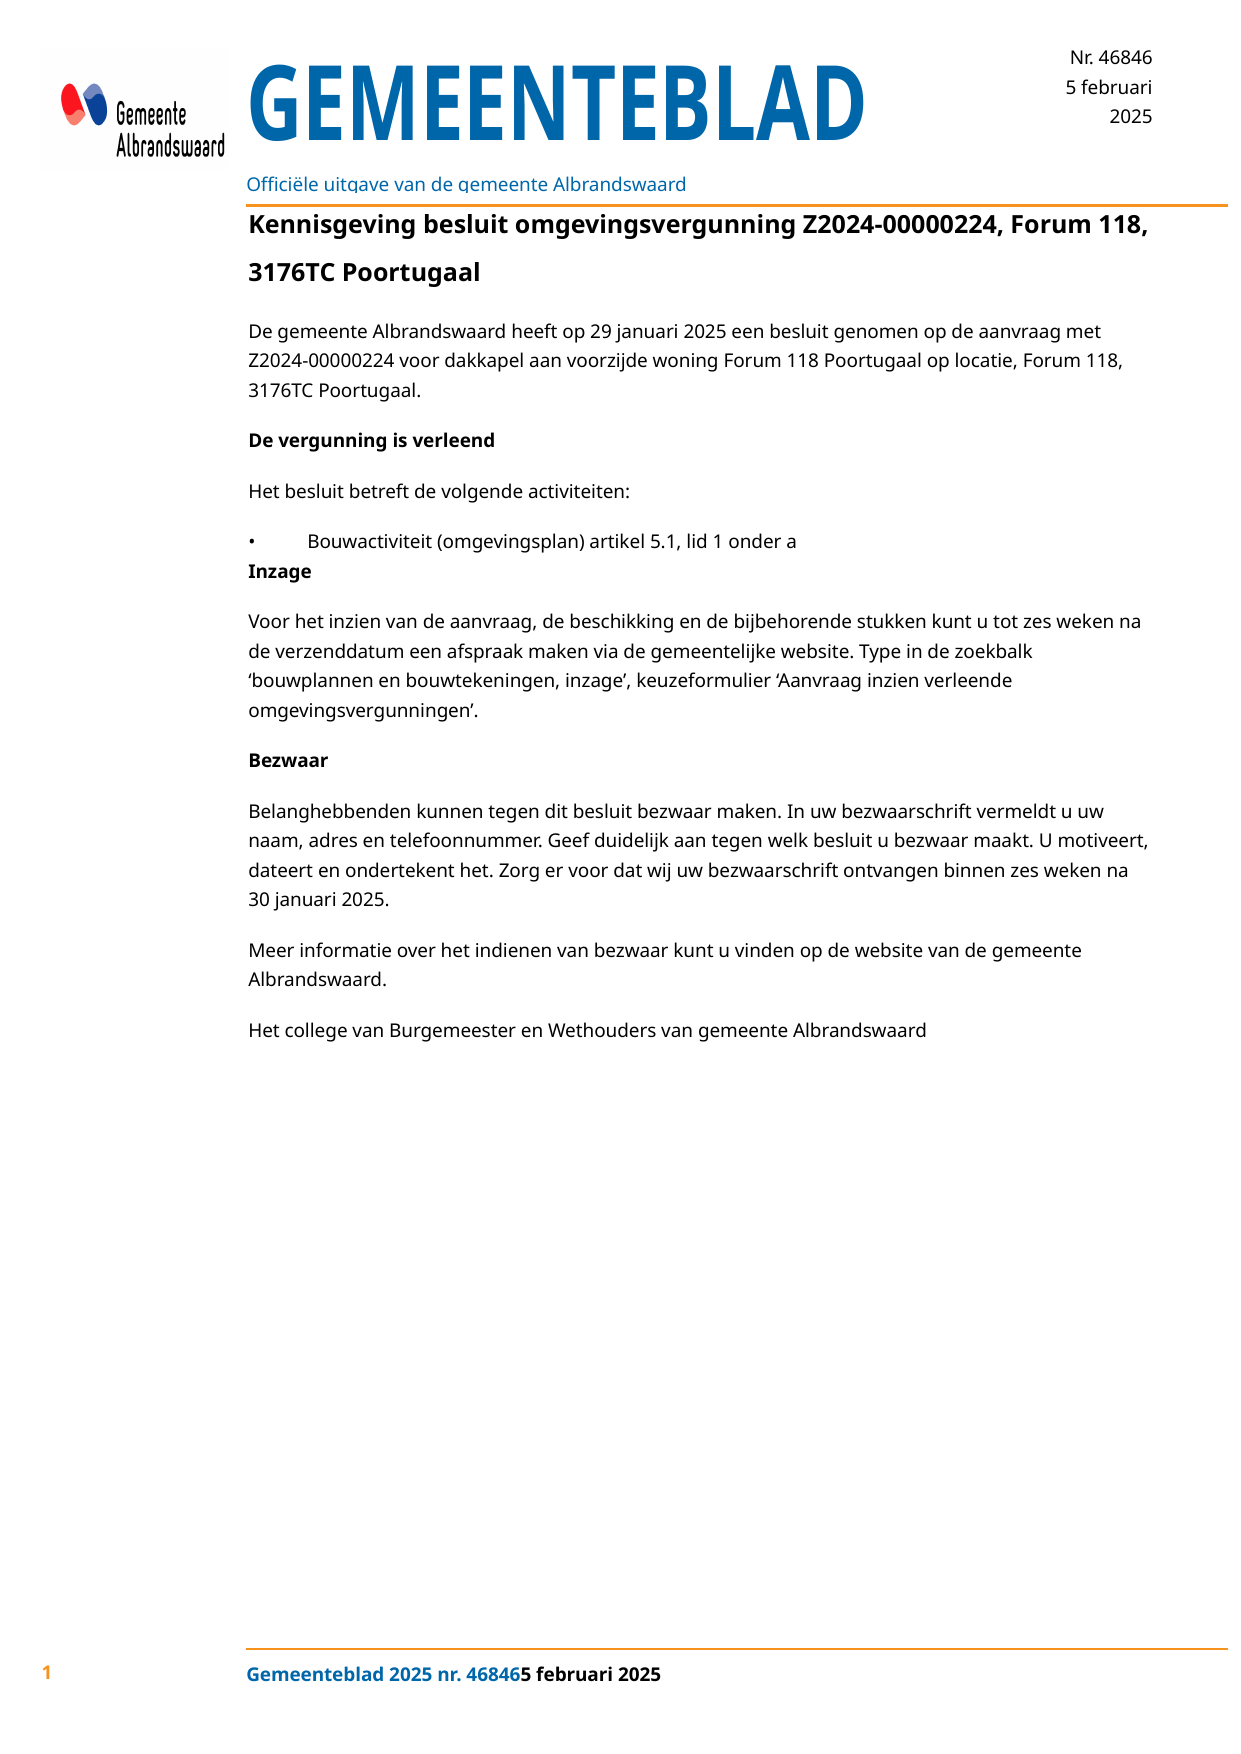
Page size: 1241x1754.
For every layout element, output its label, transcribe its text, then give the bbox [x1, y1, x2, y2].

text Belanghebbenden kunnen tegen dit besluit bezwaar maken. In uw bezwaarschrift vermeldt u uw naam, adres en telefoonnummer. Geef duidelijk aan tegen welk besluit u bezwaar maakt. U motiveert, dateert en ondertekent het. Zorg er voor dat wij uw bezwaarschrift ontvangen binnen zes weken na 30 januari 2025. [248, 798, 1152, 912]
picture [41, 47, 231, 172]
text Bezwaar [248, 747, 1152, 773]
text Voor het inzien van de aanvraag, de beschikking en de bijbehorende stukken kunt u tot zes weken na de verzenddatum een afspraak maken via de gemeentelijke website. Type in de zoekbalk ‘bouwplannen en bouwtekeningen, inzage’, keuzeformulier ‘Aanvraag inzien verleende omgevingsvergunningen’. [248, 608, 1152, 723]
text De gemeente Albrandswaard heeft op 29 januari 2025 een besluit genomen op de aanvraag met Z2024-00000224 voor dakkapel aan voorzijde woning Forum 118 Poortugaal op locatie, Forum 118, 3176TC Poortugaal. [248, 318, 1152, 403]
text Inzage [248, 558, 1152, 584]
text Het besluit betreft de volgende activiteiten: [248, 478, 1152, 504]
text De vergunning is verleend [248, 427, 1152, 453]
text Kennisgeving besluit omgevingsvergunning Z2024-00000224, Forum 118, 3176TC Poortugaal [248, 207, 1152, 288]
text Meer informatie over het indienen van bezwaar kunt u vinden op de website van de gemeente Albrandswaard. [248, 937, 1152, 992]
list Bouwactiviteit (omgevingsplan) artikel 5.1, lid 1 onder a [248, 528, 1152, 554]
text Het college van Burgemeester en Wethouders van gemeente Albrandswaard [248, 1017, 1152, 1043]
